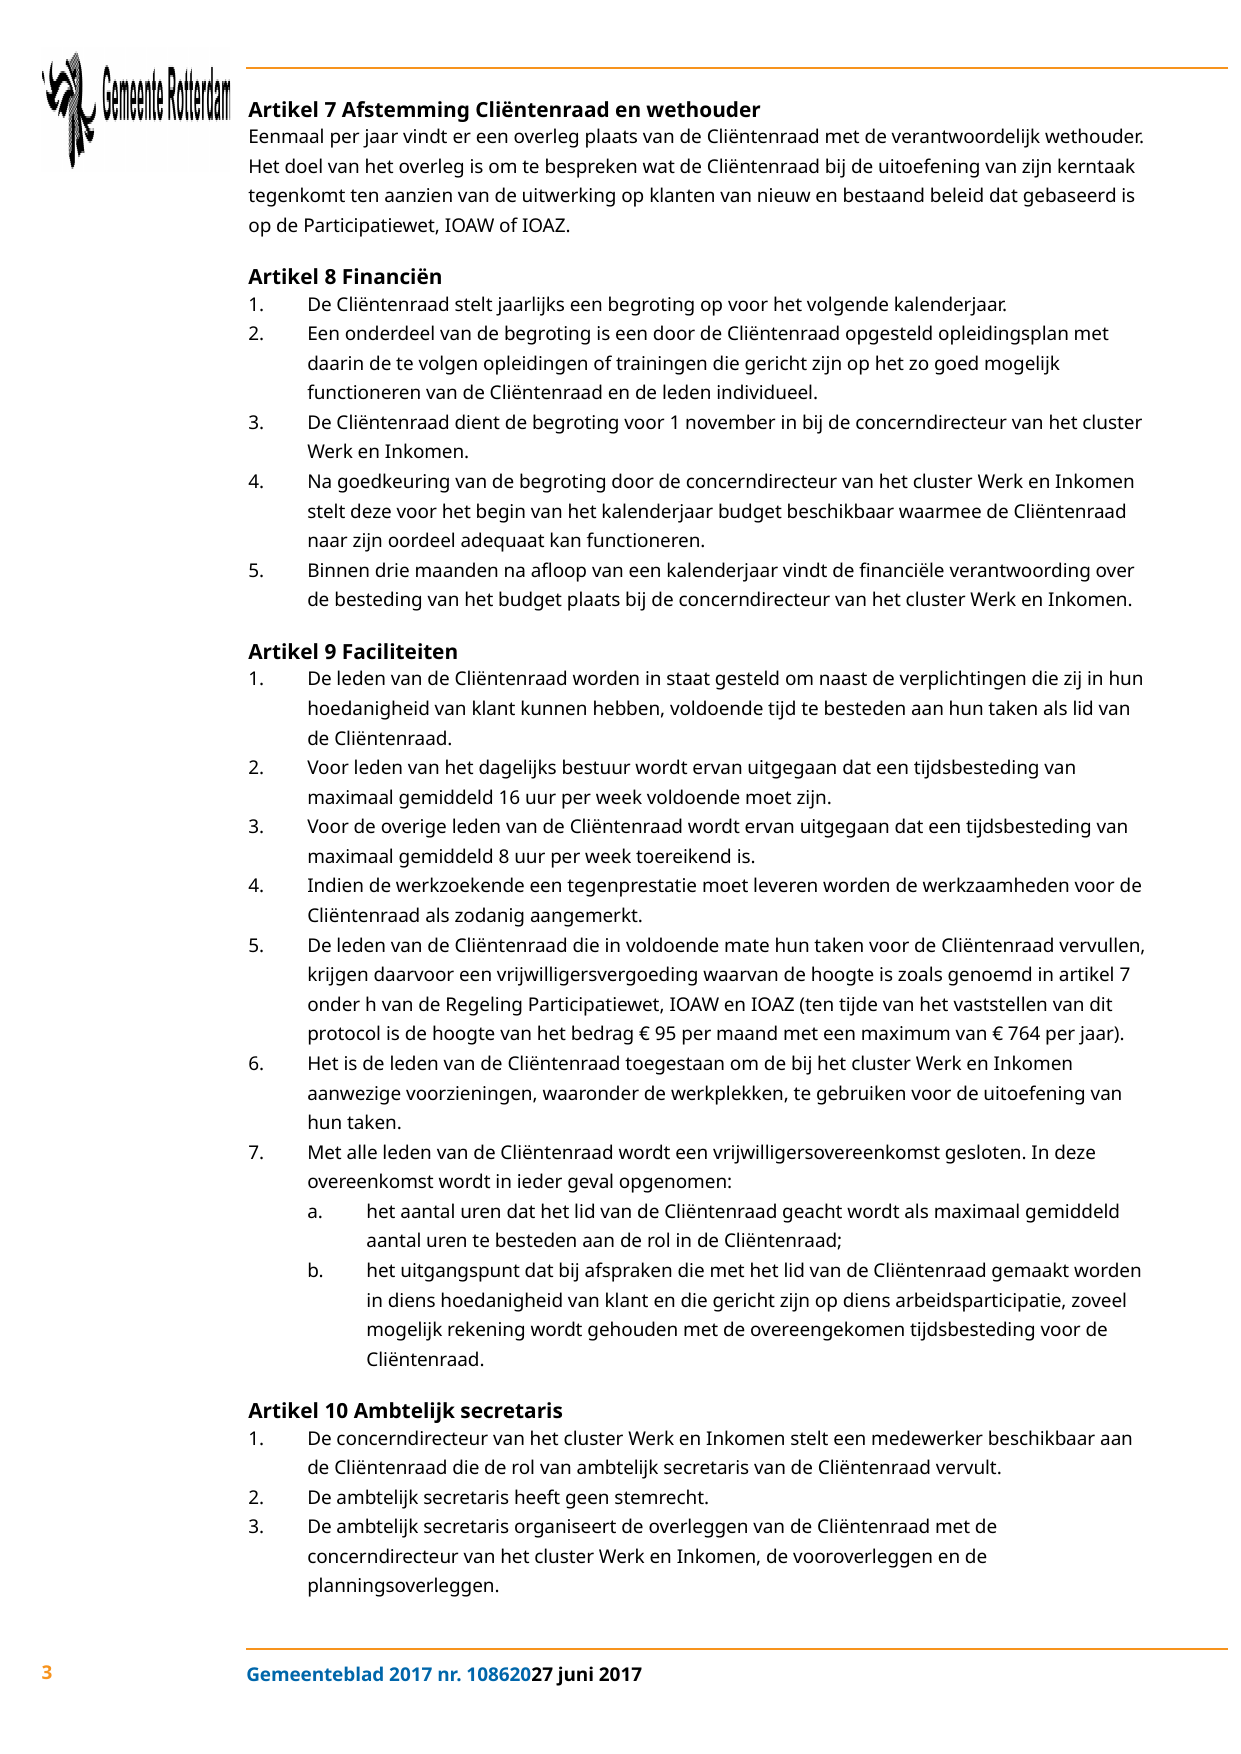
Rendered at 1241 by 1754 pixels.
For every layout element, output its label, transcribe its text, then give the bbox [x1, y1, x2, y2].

list Het is de leden van de Cliëntenraad toegestaan om de bij het cluster Werk en Inkomen aanwezige voorzieningen, waaronder de werkplekken, te gebruiken voor de uitoefening van hun taken. [248, 1050, 1152, 1135]
list Een onderdeel van de begroting is een door de Cliëntenraad opgesteld opleidingsplan met daarin de te volgen opleidingen of trainingen die gericht zijn op het zo goed mogelijk functioneren van de Cliëntenraad en de leden individueel. [248, 320, 1152, 405]
list het aantal uren dat het lid van de Cliëntenraad geacht wordt als maximaal gemiddeld aantal uren te besteden aan de rol in de Cliëntenraad; [307, 1198, 1152, 1253]
text Artikel 9 Faciliteiten [248, 637, 1152, 666]
list het uitgangspunt dat bij afspraken die met het lid van de Cliëntenraad gemaakt worden in diens hoedanigheid van klant en die gericht zijn op diens arbeidsparticipatie, zoveel mogelijk rekening wordt gehouden met de overeengekomen tijdsbesteding voor de Cliëntenraad. [307, 1257, 1152, 1372]
list Met alle leden van de Cliëntenraad wordt een vrijwilligersovereenkomst gesloten. In deze overeenkomst wordt in ieder geval opgenomen: [248, 1139, 1152, 1194]
text Artikel 7 Afstemming Cliëntenraad en wethouder [248, 95, 1152, 123]
text Artikel 10 Ambtelijk secretaris [248, 1396, 1152, 1425]
text Eenmaal per jaar vindt er een overleg plaats van de Cliëntenraad met de verantwoordelijk wethouder. Het doel van het overleg is om te bespreken wat de Cliëntenraad bij de uitoefening van zijn kerntaak tegenkomt ten aanzien van de uitwerking op klanten van nieuw en bestaand beleid dat gebaseerd is op de Participatiewet, IOAW of IOAZ. [248, 123, 1152, 238]
text Artikel 8 Financiën [248, 262, 1152, 291]
list De leden van de Cliëntenraad worden in staat gesteld om naast de verplichtingen die zij in hun hoedanigheid van klant kunnen hebben, voldoende tijd te besteden aan hun taken als lid van de Cliëntenraad. [248, 666, 1152, 750]
picture [41, 47, 231, 172]
list De concerndirecteur van het cluster Werk en Inkomen stelt een medewerker beschikbaar aan de Cliëntenraad die de rol van ambtelijk secretaris van de Cliëntenraad vervult. [248, 1425, 1152, 1480]
list Na goedkeuring van de begroting door de concerndirecteur van het cluster Werk en Inkomen stelt deze voor het begin van het kalenderjaar budget beschikbaar waarmee de Cliëntenraad naar zijn oordeel adequaat kan functioneren. [248, 468, 1152, 553]
list De ambtelijk secretaris organiseert de overleggen van de Cliëntenraad met de concerndirecteur van het cluster Werk en Inkomen, de vooroverleggen en de planningsoverleggen. [248, 1513, 1152, 1598]
list De ambtelijk secretaris heeft geen stemrecht. [248, 1484, 1152, 1510]
list Voor de overige leden van de Cliëntenraad wordt ervan uitgegaan dat een tijdsbesteding van maximaal gemiddeld 8 uur per week toereikend is. [248, 813, 1152, 869]
list De Cliëntenraad stelt jaarlijks een begroting op voor het volgende kalenderjaar. [248, 291, 1152, 317]
list Voor leden van het dagelijks bestuur wordt ervan uitgegaan dat een tijdsbesteding van maximaal gemiddeld 16 uur per week voldoende moet zijn. [248, 754, 1152, 809]
list Binnen drie maanden na afloop van een kalenderjaar vindt de financiële verantwoording over de besteding van het budget plaats bij de concerndirecteur van het cluster Werk en Inkomen. [248, 557, 1152, 612]
list Indien de werkzoekende een tegenprestatie moet leveren worden de werkzaamheden voor de Cliëntenraad als zodanig aangemerkt. [248, 873, 1152, 928]
list De Cliëntenraad dient de begroting voor 1 november in bij de concerndirecteur van het cluster Werk en Inkomen. [248, 409, 1152, 464]
list De leden van de Cliëntenraad die in voldoende mate hun taken voor de Cliëntenraad vervullen, krijgen daarvoor een vrijwilligersvergoeding waarvan de hoogte is zoals genoemd in artikel 7 onder h van de Regeling Participatiewet, IOAW en IOAZ (ten tijde van het vaststellen van dit protocol is de hoogte van het bedrag € 95 per maand met een maximum van € 764 per jaar). [248, 932, 1152, 1046]
